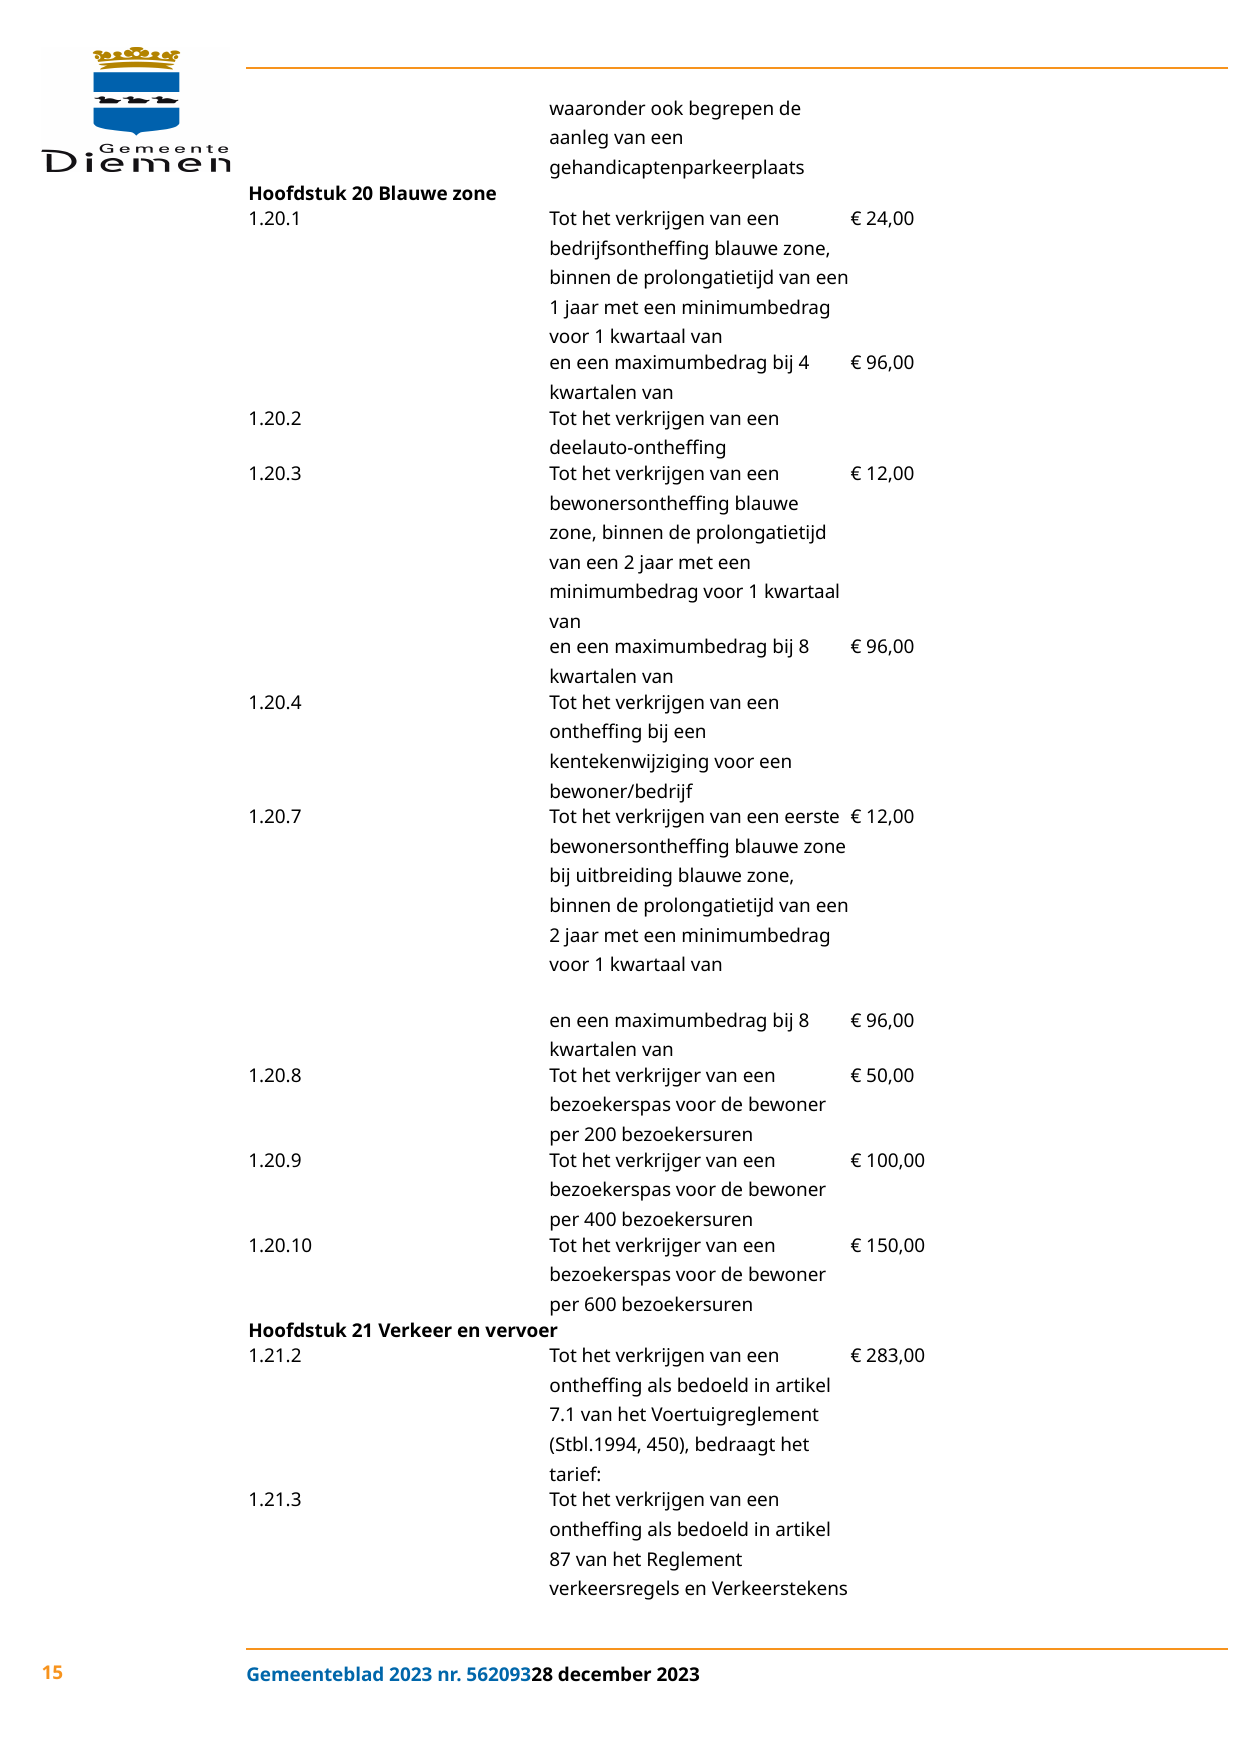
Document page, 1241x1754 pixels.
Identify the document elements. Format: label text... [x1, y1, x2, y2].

table_cell € 12,00 [850, 804, 1152, 1007]
table_cell 1.21.2 [248, 1343, 549, 1487]
table_cell € 150,00 [850, 1232, 1152, 1317]
table_cell Hoofdstuk 20 Blauwe zone [248, 180, 850, 205]
table_cell € 96,00 [850, 634, 1152, 689]
table_cell en een maximumbedrag bij 8 kwartalen van [549, 1007, 850, 1062]
table_cell € 283,00 [850, 1343, 1152, 1487]
table_cell 1.20.4 [248, 689, 549, 803]
table_cell [248, 350, 549, 405]
table_cell 1.20.7 [248, 804, 549, 1007]
table_cell 1.20.1 [248, 205, 549, 349]
table_cell en een maximumbedrag bij 8 kwartalen van [549, 634, 850, 689]
table_cell 1.20.10 [248, 1232, 549, 1317]
table_cell 1.20.3 [248, 460, 549, 634]
picture [41, 47, 231, 172]
table_cell [248, 1007, 549, 1062]
table_cell Tot het verkrijgen van een ontheffing als bedoeld in artikel 87 van het Reglement verkeersregels en Verkeerstekens [549, 1487, 850, 1601]
table_cell € 100,00 [850, 1147, 1152, 1232]
table_cell Tot het verkrijger van een bezoekerspas voor de bewoner per 600 bezoekersuren [549, 1232, 850, 1317]
table_cell 1.20.2 [248, 405, 549, 460]
table_cell € 50,00 [850, 1062, 1152, 1147]
table_cell Tot het verkrijgen van een deelauto-ontheffing [549, 405, 850, 460]
table_cell 1.20.8 [248, 1062, 549, 1147]
table_cell Tot het verkrijger van een bezoekerspas voor de bewoner per 200 bezoekersuren [549, 1062, 850, 1147]
table_cell Tot het verkrijgen van een ontheffing bij een kentekenwijziging voor een bewoner/bedrijf [549, 689, 850, 803]
table_cell Tot het verkrijgen van een ontheffing als bedoeld in artikel 7.1 van het Voertuigreglement (Stbl.1994, 450), bedraagt het tarief: [549, 1343, 850, 1487]
table_cell [248, 95, 549, 180]
table_cell € 96,00 [850, 350, 1152, 405]
table_cell € 96,00 [850, 1007, 1152, 1062]
table_cell Hoofdstuk 21 Verkeer en vervoer [248, 1317, 850, 1342]
table_cell 1.20.9 [248, 1147, 549, 1232]
table_cell [248, 634, 549, 689]
table_cell [850, 1317, 1152, 1342]
table_cell [850, 405, 1152, 460]
table_cell waaronder ook begrepen de aanleg van een gehandicaptenparkeerplaats [549, 95, 850, 180]
table_cell en een maximumbedrag bij 4 kwartalen van [549, 350, 850, 405]
table_cell € 12,00 [850, 460, 1152, 634]
table_cell Tot het verkrijgen van een bedrijfsontheffing blauwe zone, binnen de prolongatietijd van een 1 jaar met een minimumbedrag voor 1 kwartaal van [549, 205, 850, 349]
table_cell Tot het verkrijgen van een bewonersontheffing blauwe zone, binnen de prolongatietijd van een 2 jaar met een minimumbedrag voor 1 kwartaal van [549, 460, 850, 634]
table_cell [850, 689, 1152, 803]
table_cell [850, 95, 1152, 180]
table_cell [850, 1487, 1152, 1601]
table_cell [850, 180, 1152, 205]
table_cell € 24,00 [850, 205, 1152, 349]
table_cell 1.21.3 [248, 1487, 549, 1601]
table_cell Tot het verkrijgen van een eerste bewonersontheffing blauwe zone bij uitbreiding blauwe zone, binnen de prolongatietijd van een 2 jaar met een minimumbedrag voor 1 kwartaal van [549, 804, 850, 1007]
table_cell Tot het verkrijger van een bezoekerspas voor de bewoner per 400 bezoekersuren [549, 1147, 850, 1232]
